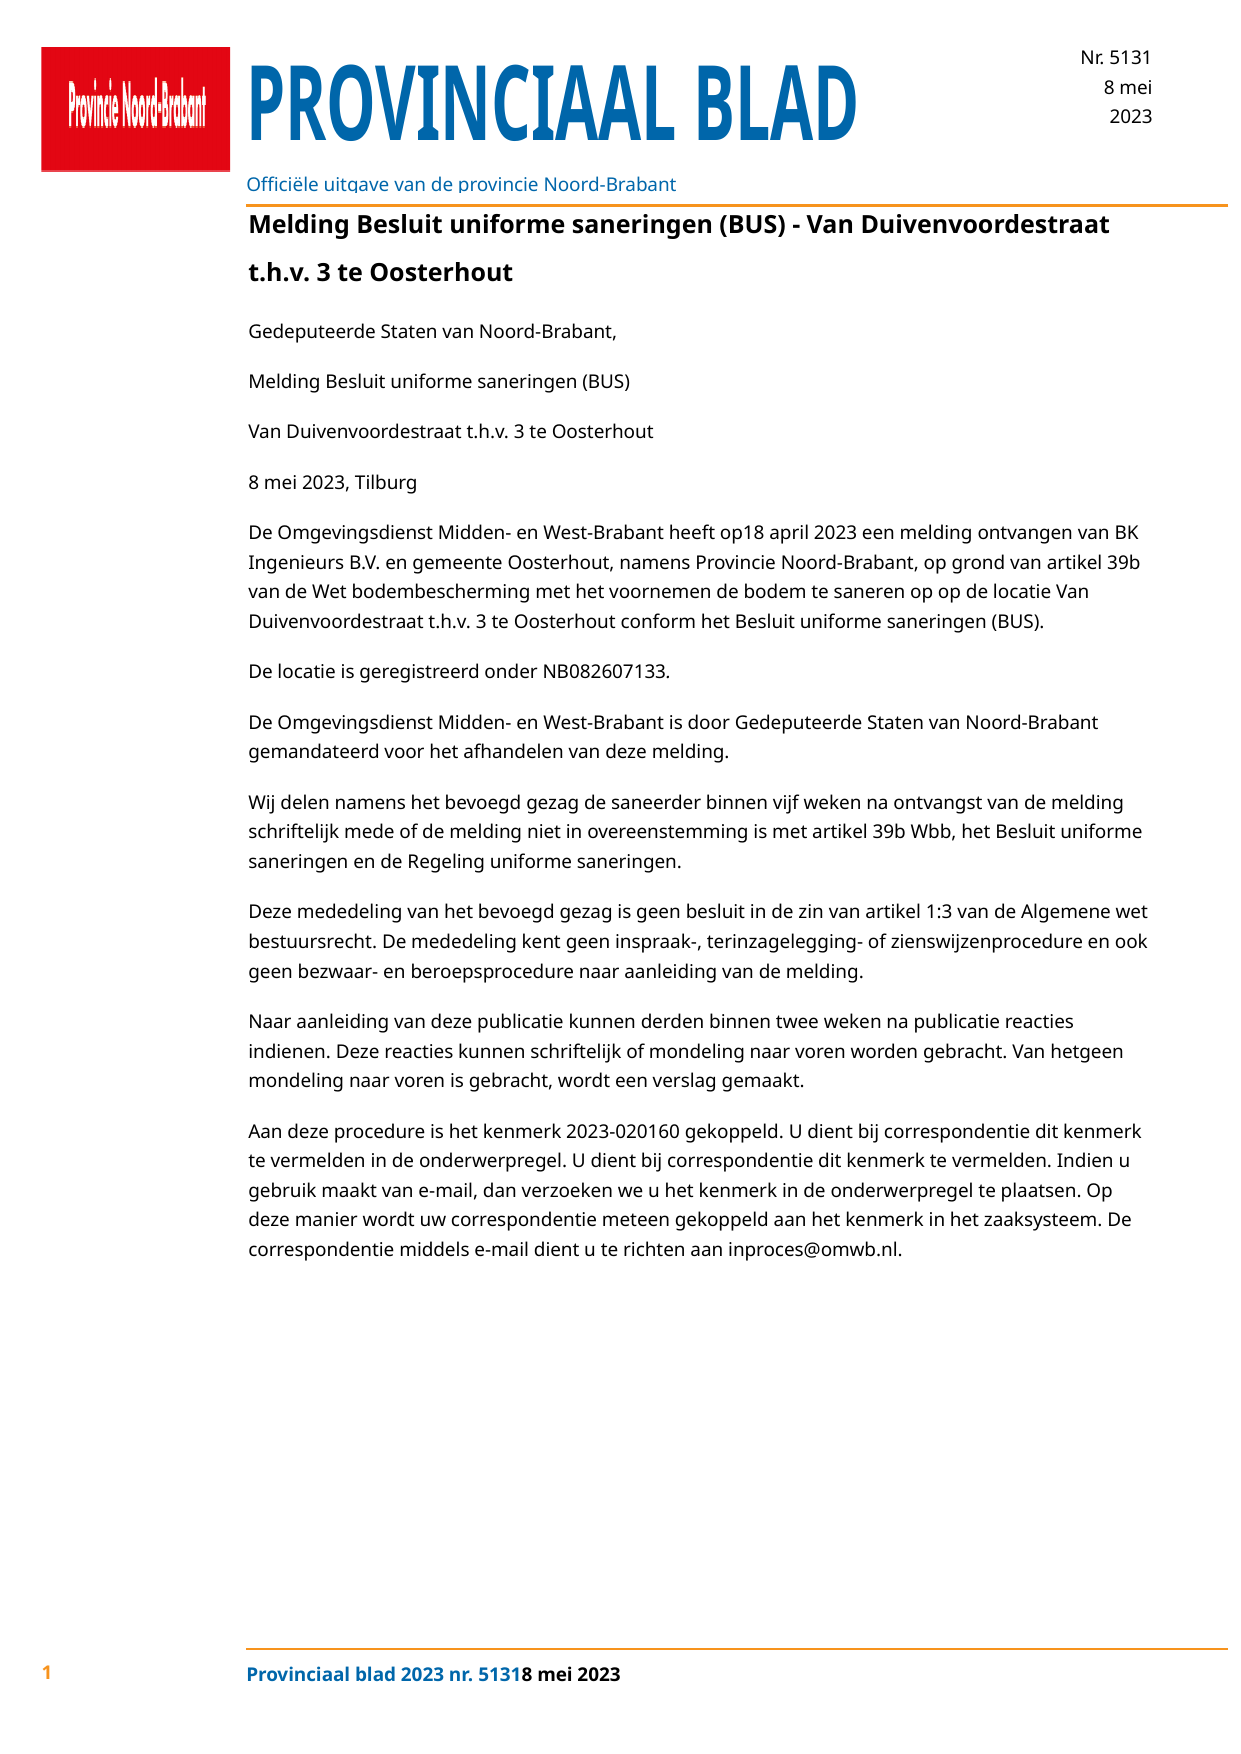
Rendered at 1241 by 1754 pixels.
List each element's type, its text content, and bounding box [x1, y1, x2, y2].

text De locatie is geregistreerd onder NB082607133. [248, 659, 1152, 684]
text Melding Besluit uniforme saneringen (BUS) - Van Duivenvoordestraat t.h.v. 3 te Oosterhout [248, 207, 1152, 288]
text De Omgevingsdienst Midden- en West-Brabant heeft op18 april 2023 een melding ontvangen van BK Ingenieurs B.V. en gemeente Oosterhout, namens Provincie Noord-Brabant, op grond van artikel 39b van de Wet bodembescherming met het voornemen de bodem te saneren op op de locatie Van Duivenvoordestraat t.h.v. 3 te Oosterhout conform het Besluit uniforme saneringen (BUS). [248, 519, 1152, 634]
text Van Duivenvoordestraat t.h.v. 3 te Oosterhout [248, 419, 1152, 444]
text De Omgevingsdienst Midden- en West-Brabant is door Gedeputeerde Staten van Noord-Brabant gemandateerd voor het afhandelen van deze melding. [248, 709, 1152, 764]
text 8 mei 2023, Tilburg [248, 469, 1152, 495]
text Deze mededeling van het bevoegd gezag is geen besluit in de zin van artikel 1:3 van de Algemene wet bestuursrecht. De mededeling kent geen inspraak-, terinzagelegging- of zienswijzenprocedure en ook geen bezwaar- en beroepsprocedure naar aanleiding van de melding. [248, 899, 1152, 984]
text Gedeputeerde Staten van Noord-Brabant, [248, 318, 1152, 344]
text Naar aanleiding van deze publicatie kunnen derden binnen twee weken na publicatie reacties indienen. Deze reacties kunnen schriftelijk of mondeling naar voren worden gebracht. Van hetgeen mondeling naar voren is gebracht, wordt een verslag gemaakt. [248, 1008, 1152, 1093]
text Wij delen namens het bevoegd gezag de saneerder binnen vijf weken na ontvangst van de melding schriftelijk mede of de melding niet in overeenstemming is met artikel 39b Wbb, het Besluit uniforme saneringen en de Regeling uniforme saneringen. [248, 789, 1152, 874]
text Aan deze procedure is het kenmerk 2023-020160 gekoppeld. U dient bij correspondentie dit kenmerk te vermelden in de onderwerpregel. U dient bij correspondentie dit kenmerk te vermelden. Indien u gebruik maakt van e-mail, dan verzoeken we u het kenmerk in de onderwerpregel te plaatsen. Op deze manier wordt uw correspondentie meteen gekoppeld aan het kenmerk in het zaaksysteem. De correspondentie middels e-mail dient u te richten aan inproces@omwb.nl. [248, 1118, 1152, 1262]
text Melding Besluit uniforme saneringen (BUS) [248, 368, 1152, 394]
picture [41, 47, 231, 172]
